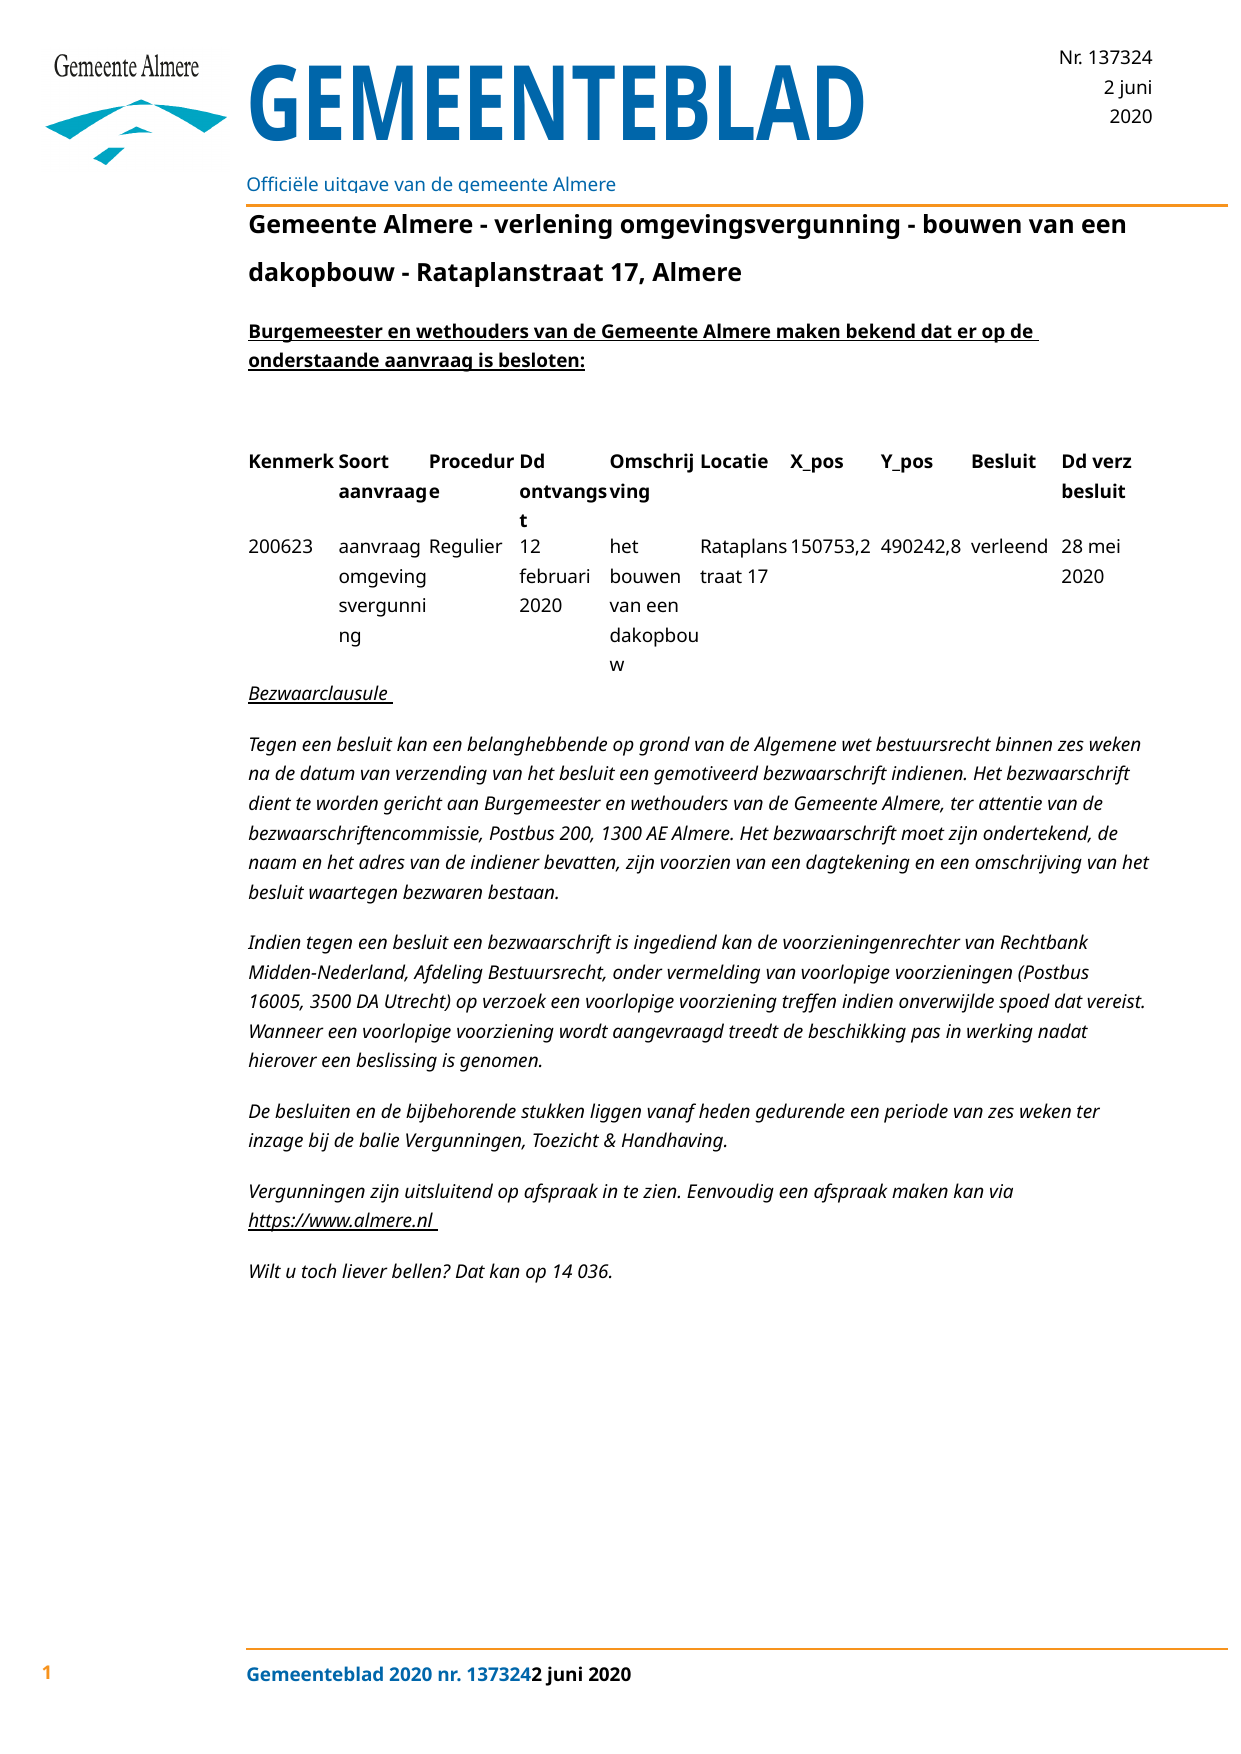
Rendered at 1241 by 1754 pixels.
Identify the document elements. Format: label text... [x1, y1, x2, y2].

table_cell 490242,8 [881, 533, 971, 677]
table_cell 200623 [248, 533, 338, 677]
table_cell aanvraag omgevingsvergunning [338, 533, 429, 677]
text De besluiten en de bijbehorende stukken liggen vanaf heden gedurende een periode van zes weken ter inzage bij de balie Vergunningen, Toezicht & Handhaving. [248, 1098, 1152, 1153]
table_cell 12 februari 2020 [519, 533, 609, 677]
table_header Besluit [971, 449, 1061, 533]
table_cell het bouwen van een dakopbouw [609, 533, 700, 677]
text Burgemeester en wethouders van de Gemeente Almere maken bekend dat er op de onderstaande aanvraag is besloten: [248, 318, 1152, 373]
text Tegen een besluit kan een belanghebbende op grond van de Algemene wet bestuursrecht binnen zes weken na de datum van verzending van het besluit een gemotiveerd bezwaarschrift indienen. Het bezwaarschrift dient te worden gericht aan Burgemeester en wethouders van de Gemeente Almere, ter attentie van de bezwaarschriftencommissie, Postbus 200, 1300 AE Almere. Het bezwaarschrift moet zijn ondertekend, de naam en het adres van de indiener bevatten, zijn voorzien van een dagtekening en een omschrijving van het besluit waartegen bezwaren bestaan. [248, 731, 1152, 905]
table_cell Regulier [429, 533, 519, 677]
text Gemeente Almere - verlening omgevingsvergunning - bouwen van een dakopbouw - Rataplanstraat 17, Almere [248, 207, 1152, 288]
text Wilt u toch liever bellen? Dat kan op 14 036. [248, 1258, 1152, 1284]
text Indien tegen een besluit een bezwaarschrift is ingediend kan de voorzieningenrechter van Rechtbank Midden-Nederland, Afdeling Bestuursrecht, onder vermelding van voorlopige voorzieningen (Postbus 16005, 3500 DA Utrecht) op verzoek een voorlopige voorziening treffen indien onverwijlde spoed dat vereist. Wanneer een voorlopige voorziening wordt aangevraagd treedt de beschikking pas in werking nadat hierover een beslissing is genomen. [248, 929, 1152, 1073]
table_cell 28 mei 2020 [1061, 533, 1152, 677]
table_header Locatie [700, 449, 790, 533]
table_cell verleend [971, 533, 1061, 677]
table_header Procedure [429, 449, 519, 533]
table_cell Rataplanstraat 17 [700, 533, 790, 677]
table_header X_pos [790, 449, 881, 533]
table_header Dd ontvangst [519, 449, 609, 533]
table_header Omschrijving [609, 449, 700, 533]
text Vergunningen zijn uitsluitend op afspraak in te zien. Eenvoudig een afspraak maken kan via https://www.almere.nl [248, 1178, 1152, 1233]
table_header Y_pos [881, 449, 971, 533]
table_header Kenmerk [248, 449, 338, 533]
picture [41, 47, 231, 172]
table_cell 150753,2 [790, 533, 881, 677]
text Bezwaarclausule [248, 681, 1152, 706]
table_header Soort aanvraag [338, 449, 429, 533]
table_header Dd verz besluit [1061, 449, 1152, 533]
